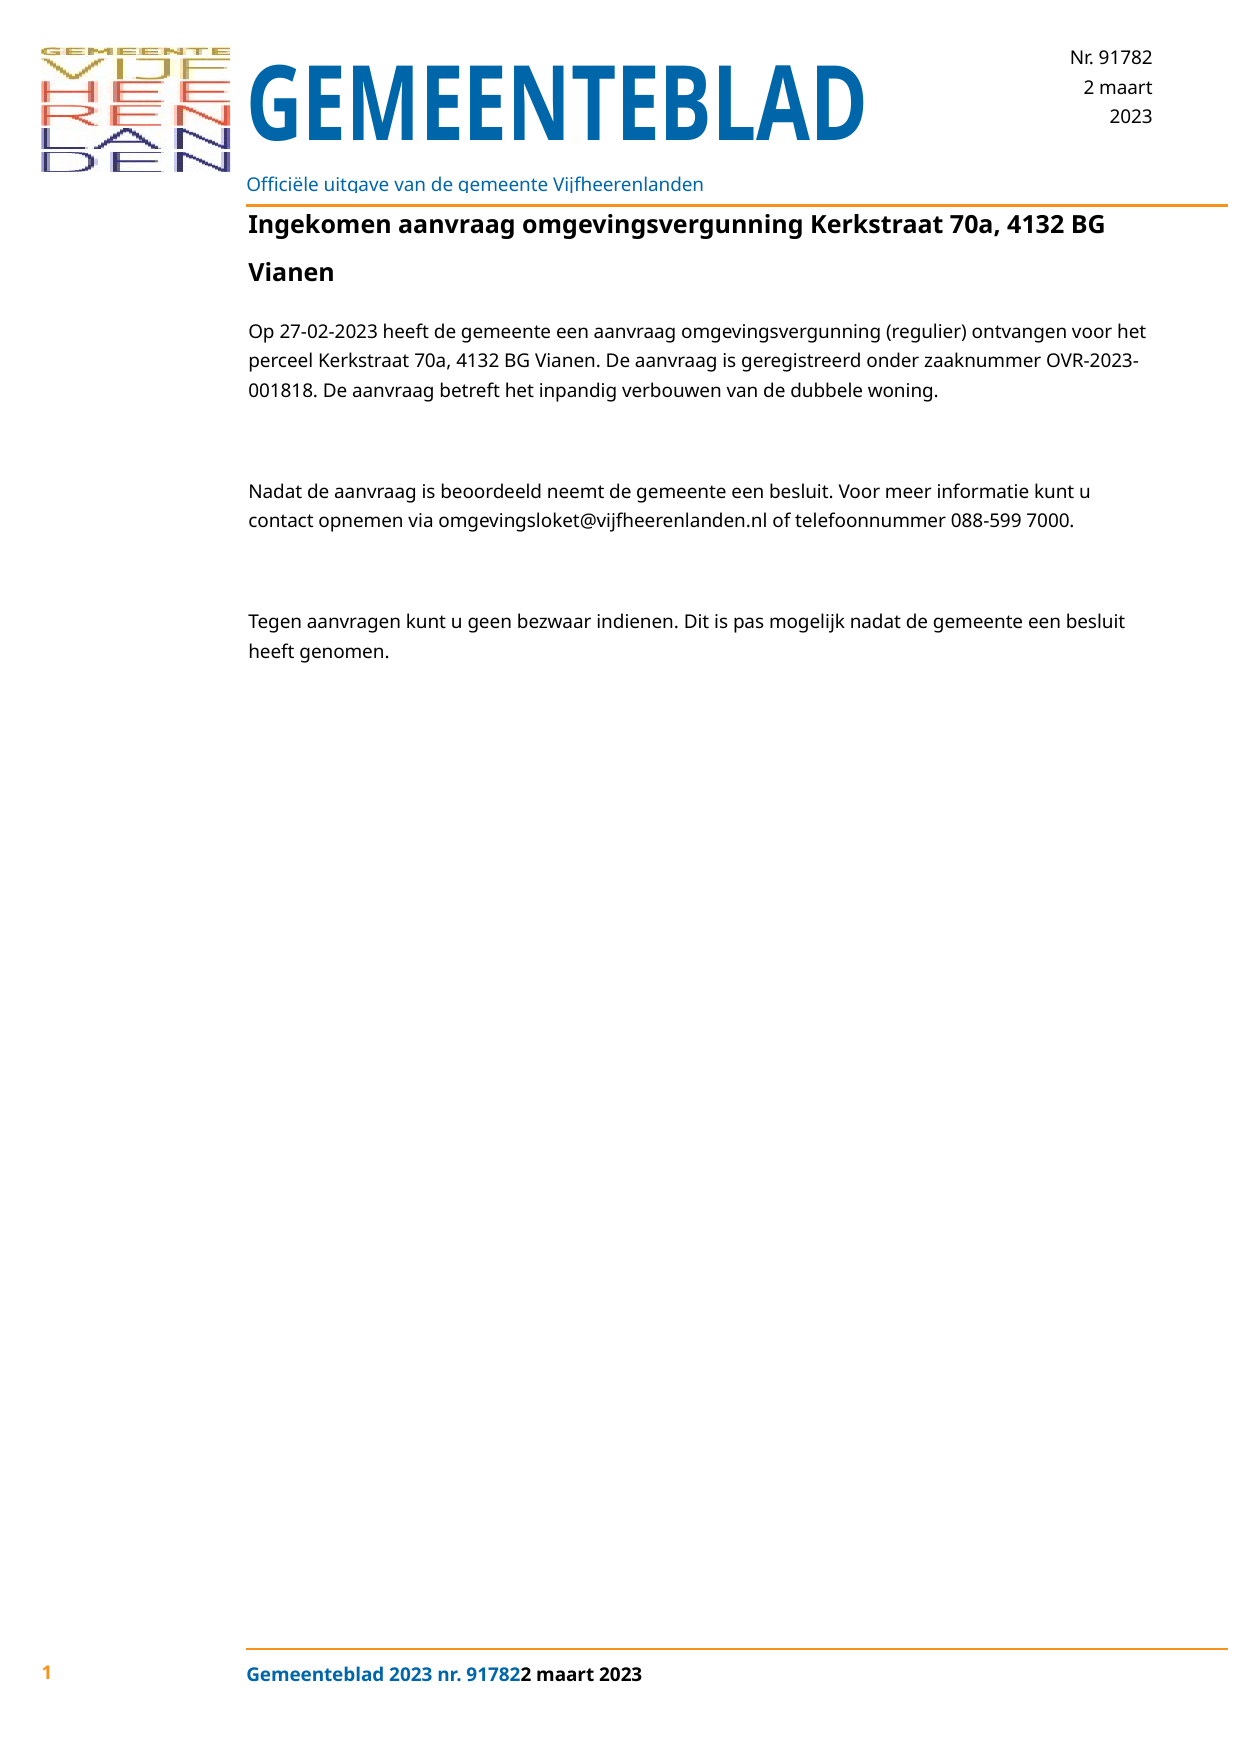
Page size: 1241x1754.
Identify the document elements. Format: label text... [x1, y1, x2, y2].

picture [41, 47, 231, 172]
text Op 27-02-2023 heeft de gemeente een aanvraag omgevingsvergunning (regulier) ontvangen voor het perceel Kerkstraat 70a, 4132 BG Vianen. De aanvraag is geregistreerd onder zaaknummer OVR-2023-001818. De aanvraag betreft het inpandig verbouwen van de dubbele woning. [248, 318, 1152, 403]
text Ingekomen aanvraag omgevingsvergunning Kerkstraat 70a, 4132 BG Vianen [248, 207, 1152, 288]
text Nadat de aanvraag is beoordeeld neemt de gemeente een besluit. Voor meer informatie kunt u contact opnemen via omgevingsloket@vijfheerenlanden.nl of telefoonnummer 088-599 7000. [248, 478, 1152, 533]
text Tegen aanvragen kunt u geen bezwaar indienen. Dit is pas mogelijk nadat de gemeente een besluit heeft genomen. [248, 608, 1152, 664]
